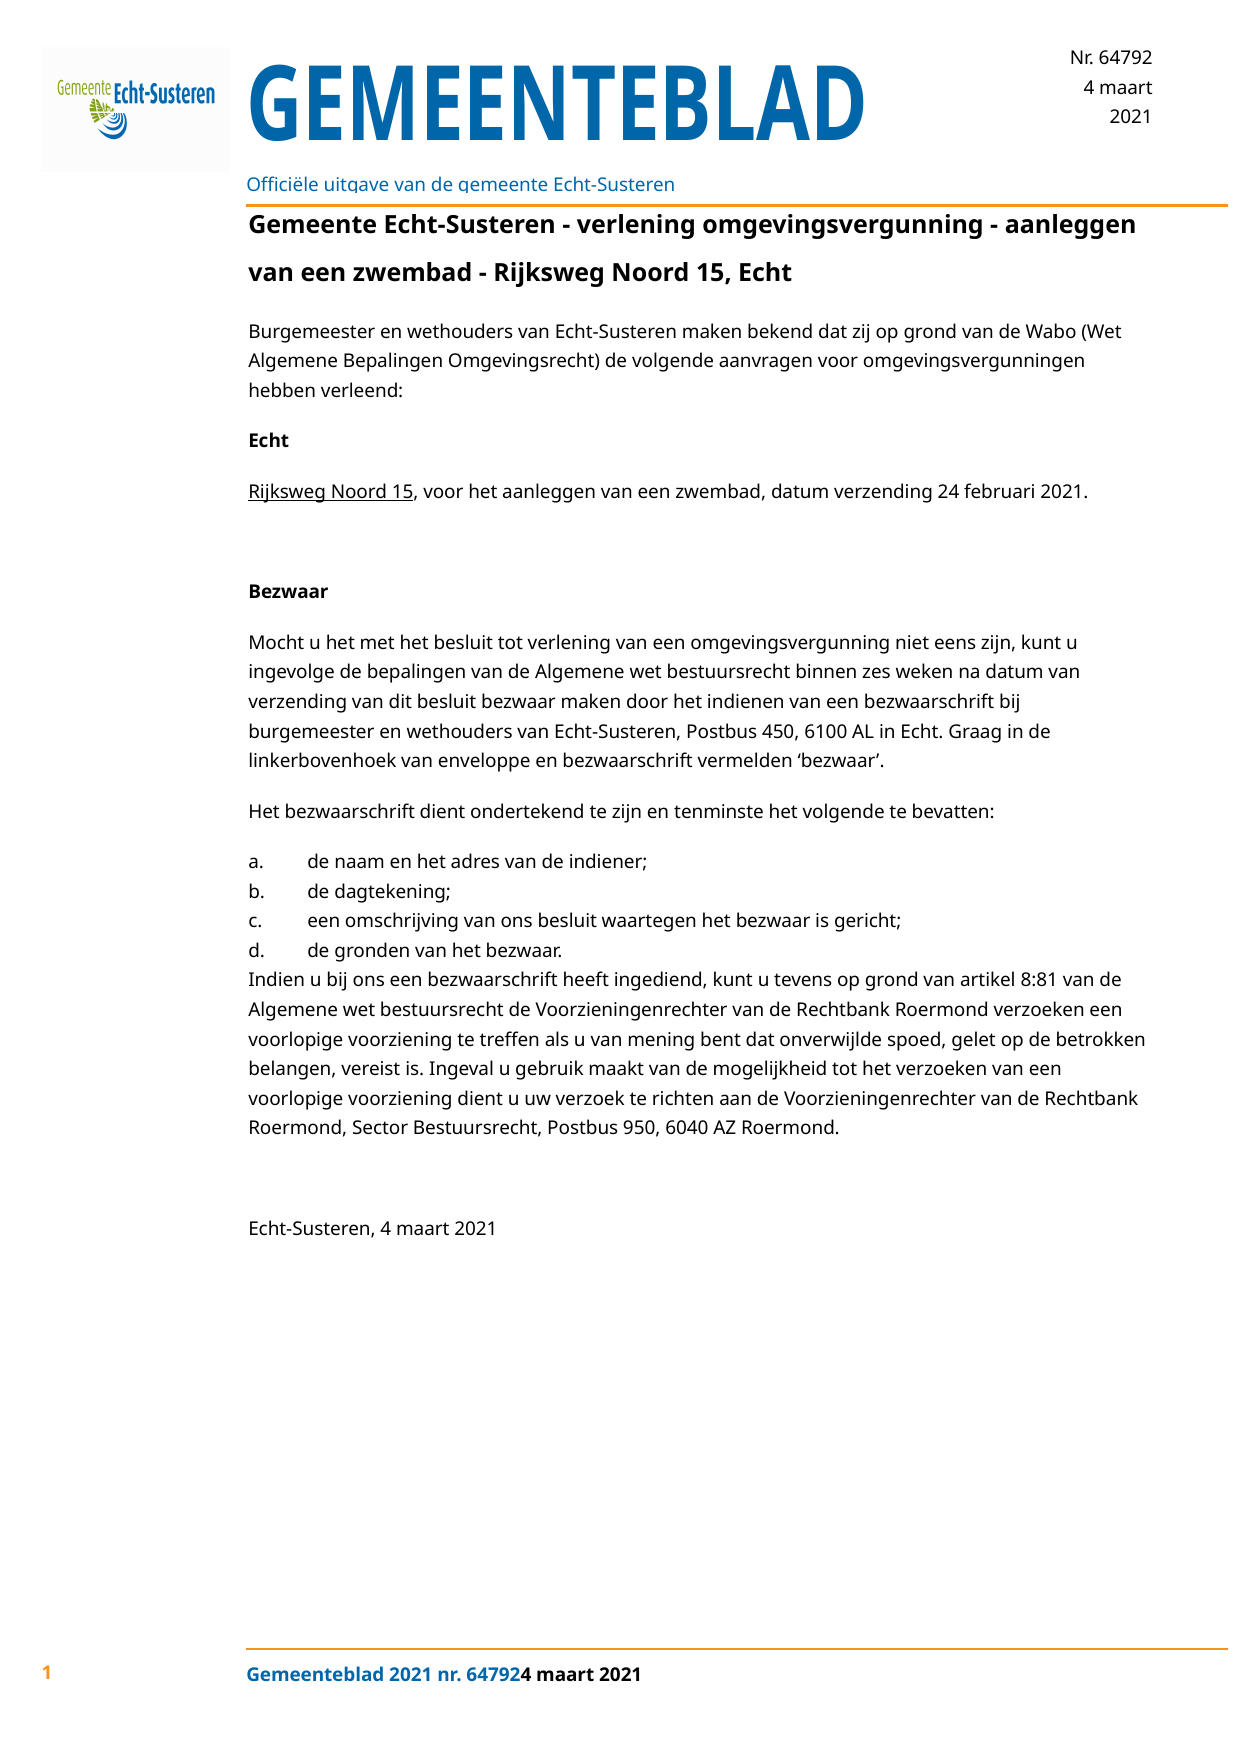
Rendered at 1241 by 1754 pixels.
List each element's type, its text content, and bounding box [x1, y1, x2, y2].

text Het bezwaarschrift dient ondertekend te zijn en tenminste het volgende te bevatten: [248, 798, 1152, 824]
list de dagtekening; [248, 878, 1152, 904]
text Mocht u het met het besluit tot verlening van een omgevingsvergunning niet eens zijn, kunt u ingevolge de bepalingen van de Algemene wet bestuursrecht binnen zes weken na datum van verzending van dit besluit bezwaar maken door het indienen van een bezwaarschrift bij burgemeester en wethouders van Echt-Susteren, Postbus 450, 6100 AL in Echt. Graag in de linkerbovenhoek van enveloppe en bezwaarschrift vermelden ‘bezwaar’. [248, 629, 1152, 773]
picture [41, 47, 231, 172]
list de naam en het adres van de indiener; [248, 848, 1152, 874]
text Rijksweg Noord 15, voor het aanleggen van een zwembad, datum verzending 24 februari 2021. [248, 478, 1152, 504]
text Bezwaar [248, 579, 1152, 604]
text Burgemeester en wethouders van Echt-Susteren maken bekend dat zij op grond van de Wabo (Wet Algemene Bepalingen Omgevingsrecht) de volgende aanvragen voor omgevingsvergunningen hebben verleend: [248, 318, 1152, 403]
list een omschrijving van ons besluit waartegen het bezwaar is gericht; [248, 907, 1152, 933]
text Echt-Susteren, 4 maart 2021 [248, 1215, 1152, 1241]
text Gemeente Echt-Susteren - verlening omgevingsvergunning - aanleggen van een zwembad - Rijksweg Noord 15, Echt [248, 207, 1152, 288]
list de gronden van het bezwaar. [248, 937, 1152, 963]
text Indien u bij ons een bezwaarschrift heeft ingediend, kunt u tevens op grond van artikel 8:81 van de Algemene wet bestuursrecht de Voorzieningenrechter van de Rechtbank Roermond verzoeken een voorlopige voorziening te treffen als u van mening bent dat onverwijlde spoed, gelet op de betrokken belangen, vereist is. Ingeval u gebruik maakt van de mogelijkheid tot het verzoeken van een voorlopige voorziening dient u uw verzoek te richten aan de Voorzieningenrechter van de Rechtbank Roermond, Sector Bestuursrecht, Postbus 950, 6040 AZ Roermond. [248, 967, 1152, 1140]
text Echt [248, 427, 1152, 453]
